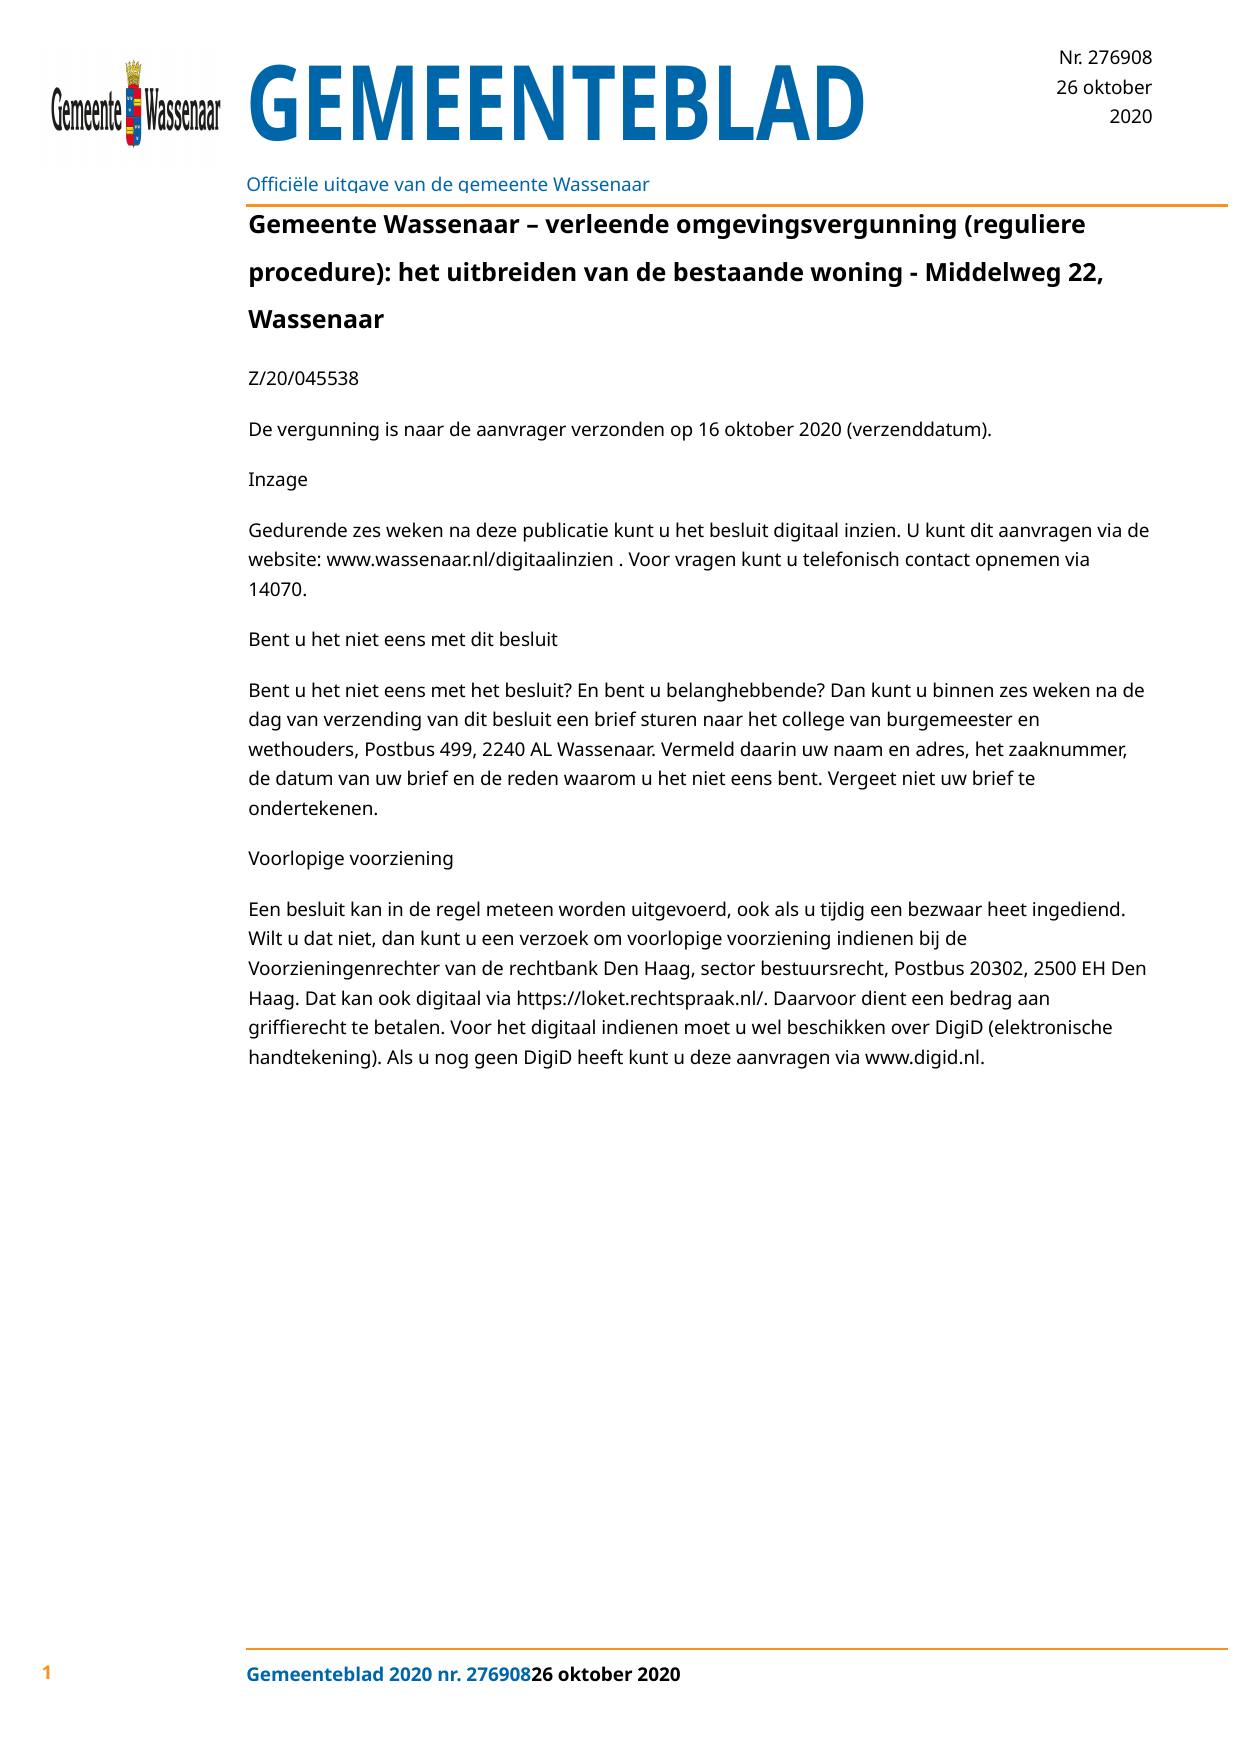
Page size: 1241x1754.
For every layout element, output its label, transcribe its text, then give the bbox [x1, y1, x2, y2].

text Een besluit kan in de regel meteen worden uitgevoerd, ook als u tijdig een bezwaar heet ingediend. Wilt u dat niet, dan kunt u een verzoek om voorlopige voorziening indienen bij de Voorzieningenrechter van de rechtbank Den Haag, sector bestuursrecht, Postbus 20302, 2500 EH Den Haag. Dat kan ook digitaal via https://loket.rechtspraak.nl/. Daarvoor dient een bedrag aan griffierecht te betalen. Voor het digitaal indienen moet u wel beschikken over DigiD (elektronische handtekening). Als u nog geen DigiD heeft kunt u deze aanvragen via www.digid.nl. [248, 896, 1152, 1069]
text De vergunning is naar de aanvrager verzonden op 16 oktober 2020 (verzenddatum). [248, 416, 1152, 442]
text Inzage [248, 466, 1152, 492]
picture [41, 47, 231, 172]
text Gedurende zes weken na deze publicatie kunt u het besluit digitaal inzien. U kunt dit aanvragen via de website: www.wassenaar.nl/digitaalinzien . Voor vragen kunt u telefonisch contact opnemen via 14070. [248, 517, 1152, 602]
text Bent u het niet eens met het besluit? En bent u belanghebbende? Dan kunt u binnen zes weken na de dag van verzending van dit besluit een brief sturen naar het college van burgemeester en wethouders, Postbus 499, 2240 AL Wassenaar. Vermeld daarin uw naam en adres, het zaaknummer, de datum van uw brief en de reden waarom u het niet eens bent. Vergeet niet uw brief te ondertekenen. [248, 677, 1152, 821]
text Bent u het niet eens met dit besluit [248, 626, 1152, 652]
text Z/20/045538 [248, 366, 1152, 391]
text Voorlopige voorziening [248, 846, 1152, 871]
text Gemeente Wassenaar – verleende omgevingsvergunning (reguliere procedure): het uitbreiden van de bestaande woning - Middelweg 22, Wassenaar [248, 207, 1152, 336]
